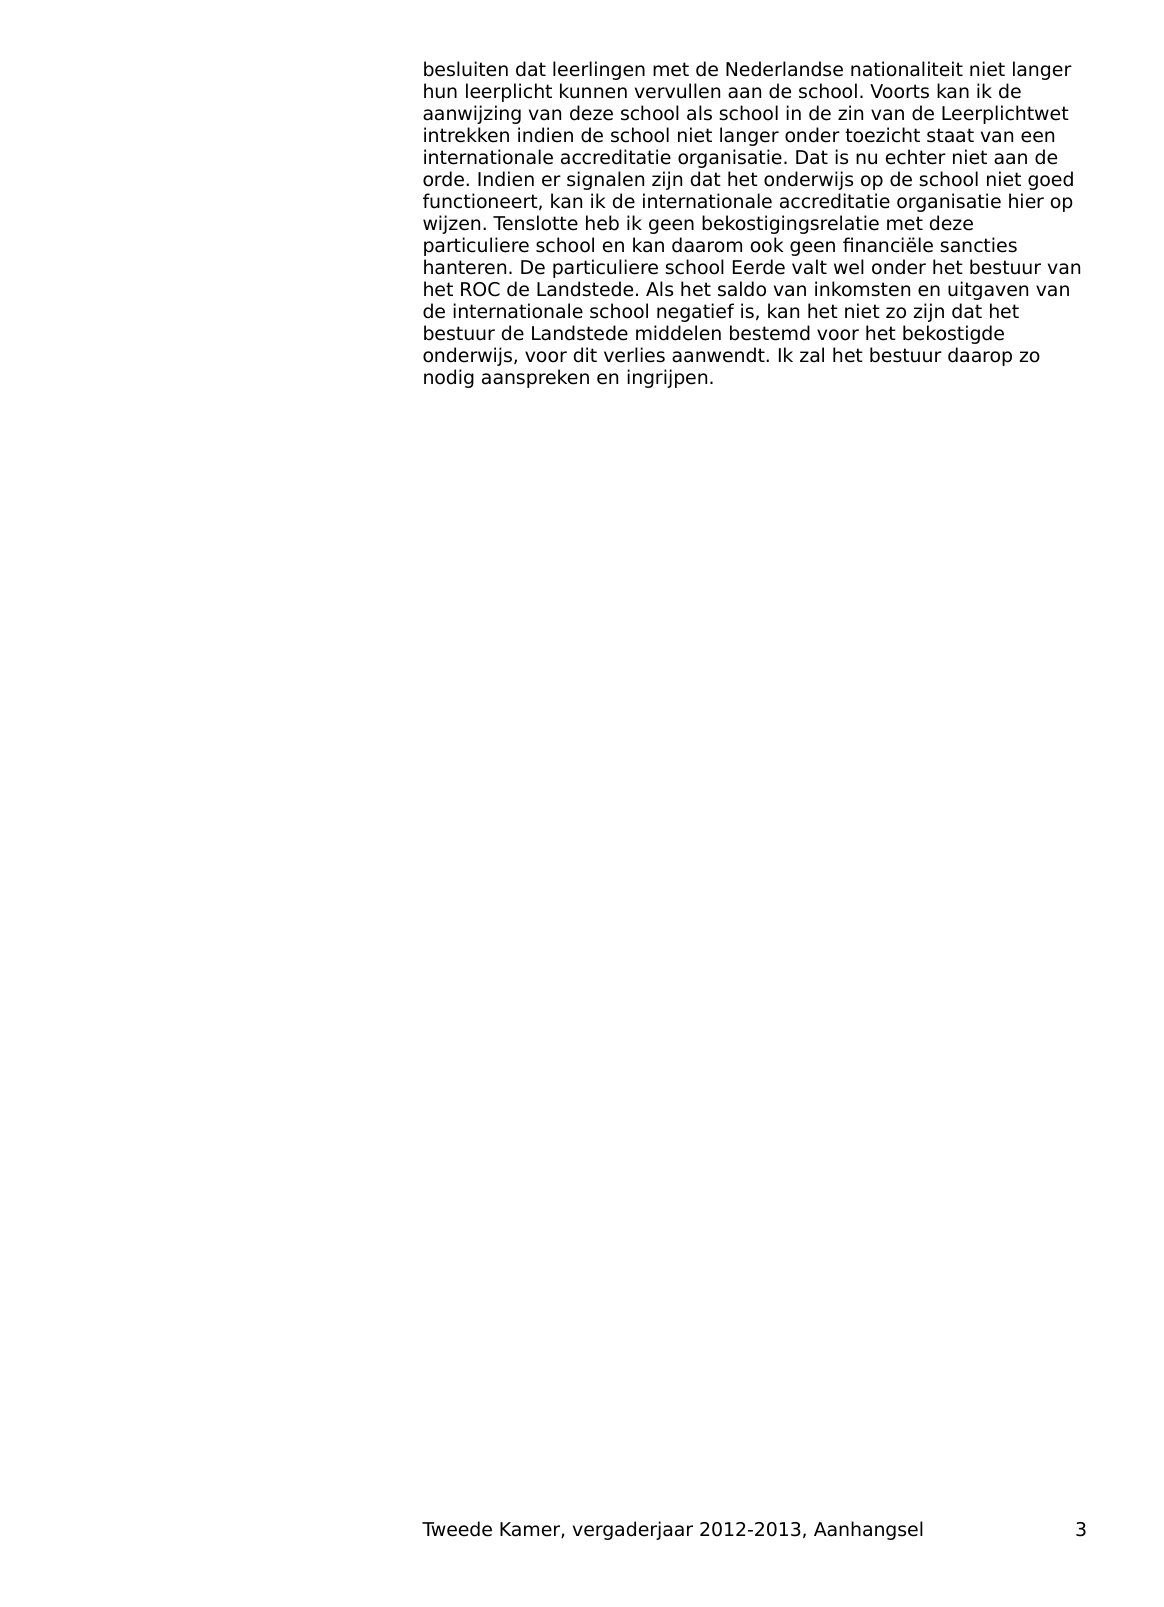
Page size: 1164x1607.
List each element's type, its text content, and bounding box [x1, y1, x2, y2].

text besluiten dat leerlingen met de Nederlandse nationaliteit niet langer hun leerplicht kunnen vervullen aan de school. Voorts kan ik de aanwijzing van deze school als school in de zin van de Leerplichtwet intrekken indien de school niet langer onder toezicht staat van een internationale accreditatie organisatie. Dat is nu echter niet aan de orde. Indien er signalen zijn dat het onderwijs op de school niet goed functioneert, kan ik de internationale accreditatie organisatie hier op wijzen. Tenslotte heb ik geen bekostigingsrelatie met deze particuliere school en kan daarom ook geen financiële sancties hanteren. De particuliere school Eerde valt wel onder het bestuur van het ROC de Landstede. Als het saldo van inkomsten en uitgaven van de internationale school negatief is, kan het niet zo zijn dat het bestuur de Landstede middelen bestemd voor het bekostigde onderwijs, voor dit verlies aanwendt. Ik zal het bestuur daarop zo nodig aanspreken en ingrijpen. [422, 59, 1087, 389]
